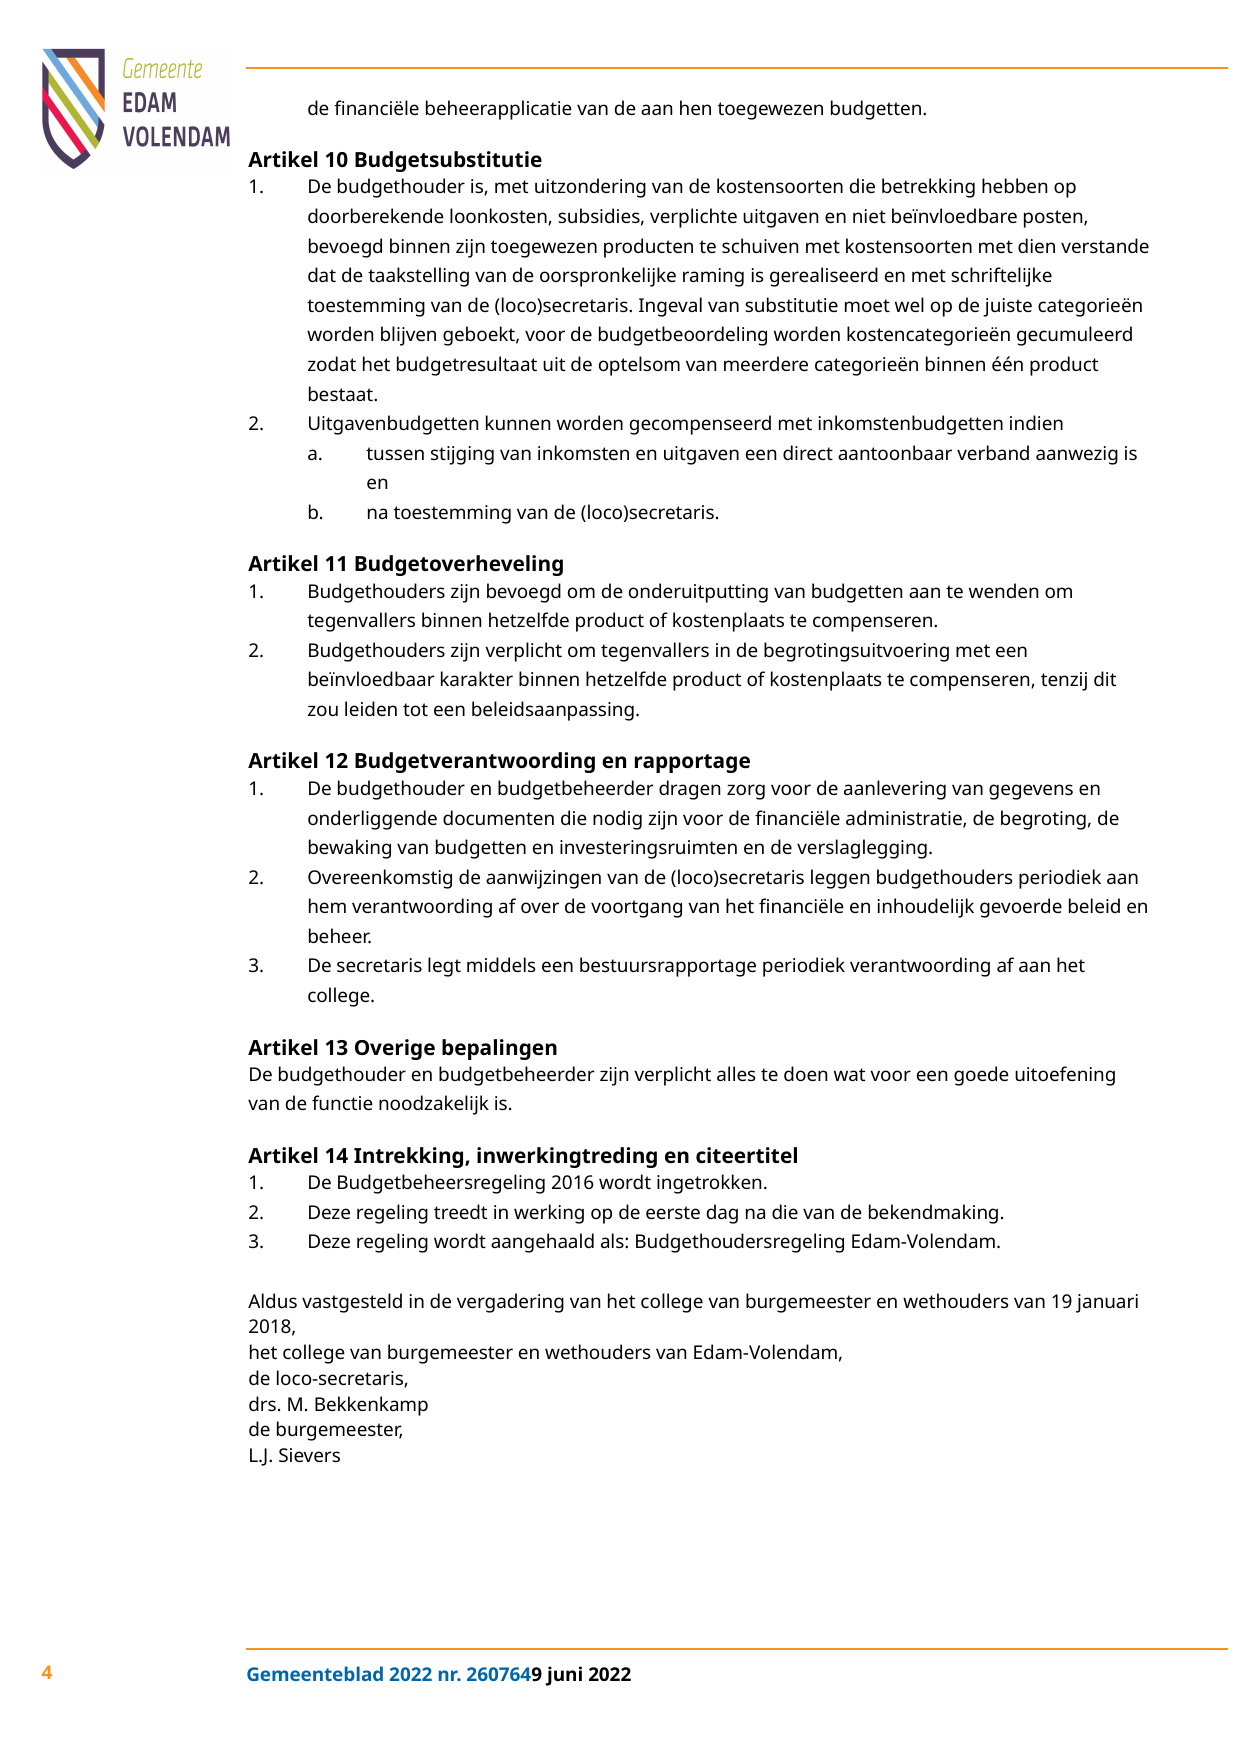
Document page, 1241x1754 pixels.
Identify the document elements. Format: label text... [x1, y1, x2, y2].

list na toestemming van de (loco)secretaris. [307, 499, 1152, 525]
list De budgethouder is, met uitzondering van de kostensoorten die betrekking hebben op doorberekende loonkosten, subsidies, verplichte uitgaven en niet beïnvloedbare posten, bevoegd binnen zijn toegewezen producten te schuiven met kostensoorten met dien verstande dat de taakstelling van de oorspronkelijke raming is gerealiseerd en met schriftelijke toestemming van de (loco)secretaris. Ingeval van substitutie moet wel op de juiste categorieën worden blijven geboekt, voor de budgetbeoordeling worden kostencategorieën gecumuleerd zodat het budgetresultaat uit de optelsom van meerdere categorieën binnen één product bestaat. [248, 174, 1152, 406]
text de burgemeester, [248, 1416, 1152, 1442]
text de loco-secretaris, [248, 1365, 1152, 1391]
text Artikel 10 Budgetsubstitutie [248, 145, 1152, 174]
text het college van burgemeester en wethouders van Edam-Volendam, [248, 1339, 1152, 1365]
list Overeenkomstig de aanwijzingen van de (loco)secretaris leggen budgethouders periodiek aan hem verantwoording af over de voortgang van het financiële en inhoudelijk gevoerde beleid en beheer. [248, 864, 1152, 949]
list Budgethouders zijn verplicht om tegenvallers in de begrotingsuitvoering met een beïnvloedbaar karakter binnen hetzelfde product of kostenplaats te compenseren, tenzij dit zou leiden tot een beleidsaanpassing. [248, 637, 1152, 722]
list tussen stijging van inkomsten en uitgaven een direct aantoonbaar verband aanwezig is en [307, 440, 1152, 495]
text Artikel 13 Overige bepalingen [248, 1033, 1152, 1061]
list de financiële beheerapplicatie van de aan hen toegewezen budgetten. [248, 95, 1152, 121]
text Aldus vastgesteld in de vergadering van het college van burgemeester en wethouders van 19 januari 2018, [248, 1288, 1152, 1339]
list Budgethouders zijn bevoegd om de onderuitputting van budgetten aan te wenden om tegenvallers binnen hetzelfde product of kostenplaats te compenseren. [248, 578, 1152, 633]
text De budgethouder en budgetbeheerder zijn verplicht alles te doen wat voor een goede uitoefening van de functie noodzakelijk is. [248, 1061, 1152, 1116]
list Uitgavenbudgetten kunnen worden gecompenseerd met inkomstenbudgetten indien [248, 410, 1152, 436]
list De budgethouder en budgetbeheerder dragen zorg voor de aanlevering van gegevens en onderliggende documenten die nodig zijn voor de financiële administratie, de begroting, de bewaking van budgetten en investeringsruimten en de verslaglegging. [248, 775, 1152, 860]
text Artikel 14 Intrekking, inwerkingtreding en citeertitel [248, 1141, 1152, 1169]
list Deze regeling wordt aangehaald als: Budgethoudersregeling Edam-Volendam. [248, 1229, 1152, 1254]
list De Budgetbeheersregeling 2016 wordt ingetrokken. [248, 1169, 1152, 1195]
list De secretaris legt middels een bestuursrapportage periodiek verantwoording af aan het college. [248, 953, 1152, 1008]
text Artikel 12 Budgetverantwoording en rapportage [248, 747, 1152, 775]
text drs. M. Bekkenkamp [248, 1391, 1152, 1416]
list Deze regeling treedt in werking op de eerste dag na die van de bekendmaking. [248, 1199, 1152, 1225]
picture [41, 47, 231, 172]
text Artikel 11 Budgetoverheveling [248, 549, 1152, 578]
text L.J. Sievers [248, 1442, 1152, 1468]
